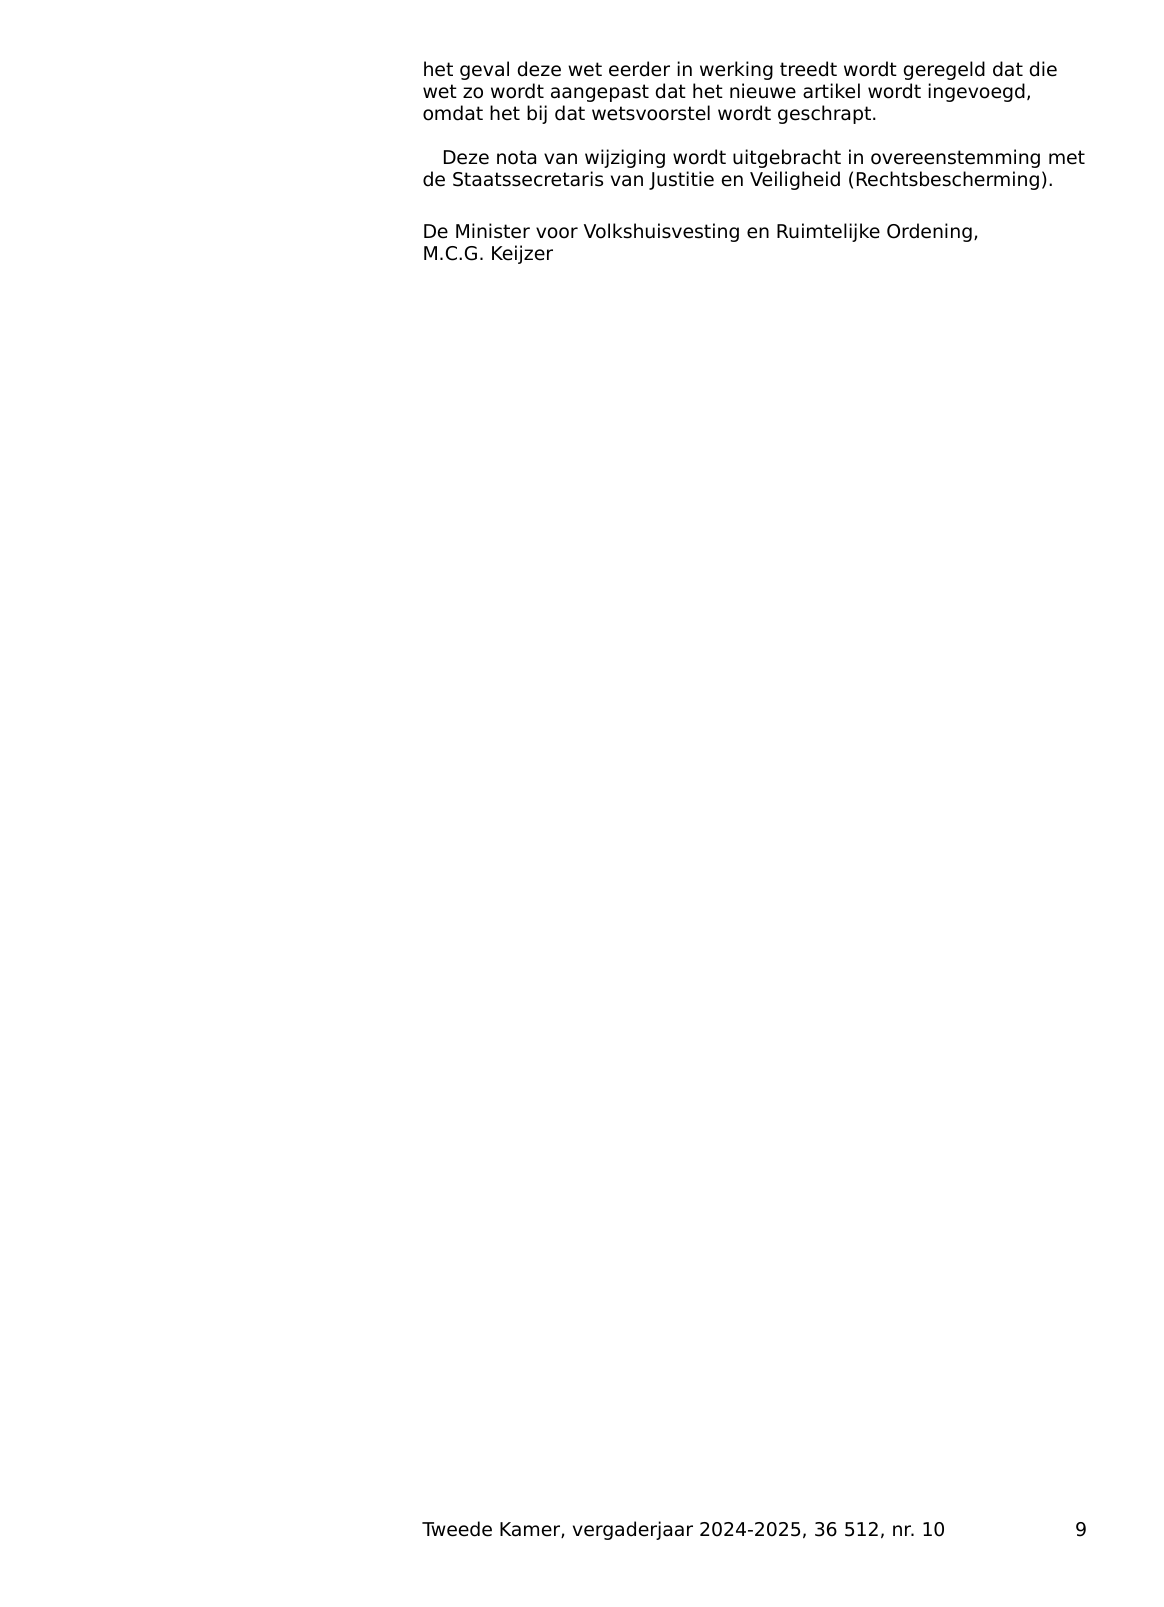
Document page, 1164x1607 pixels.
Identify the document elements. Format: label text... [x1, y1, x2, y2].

text De Minister voor Volkshuisvesting en Ruimtelijke Ordening, M.C.G. Keijzer [422, 221, 1087, 265]
text het geval deze wet eerder in werking treedt wordt geregeld dat die wet zo wordt aangepast dat het nieuwe artikel wordt ingevoegd, omdat het bij dat wetsvoorstel wordt geschrapt. [422, 59, 1087, 125]
text Deze nota van wijziging wordt uitgebracht in overeenstemming met de Staatssecretaris van Justitie en Veiligheid (Rechtsbescherming). [422, 147, 1087, 191]
